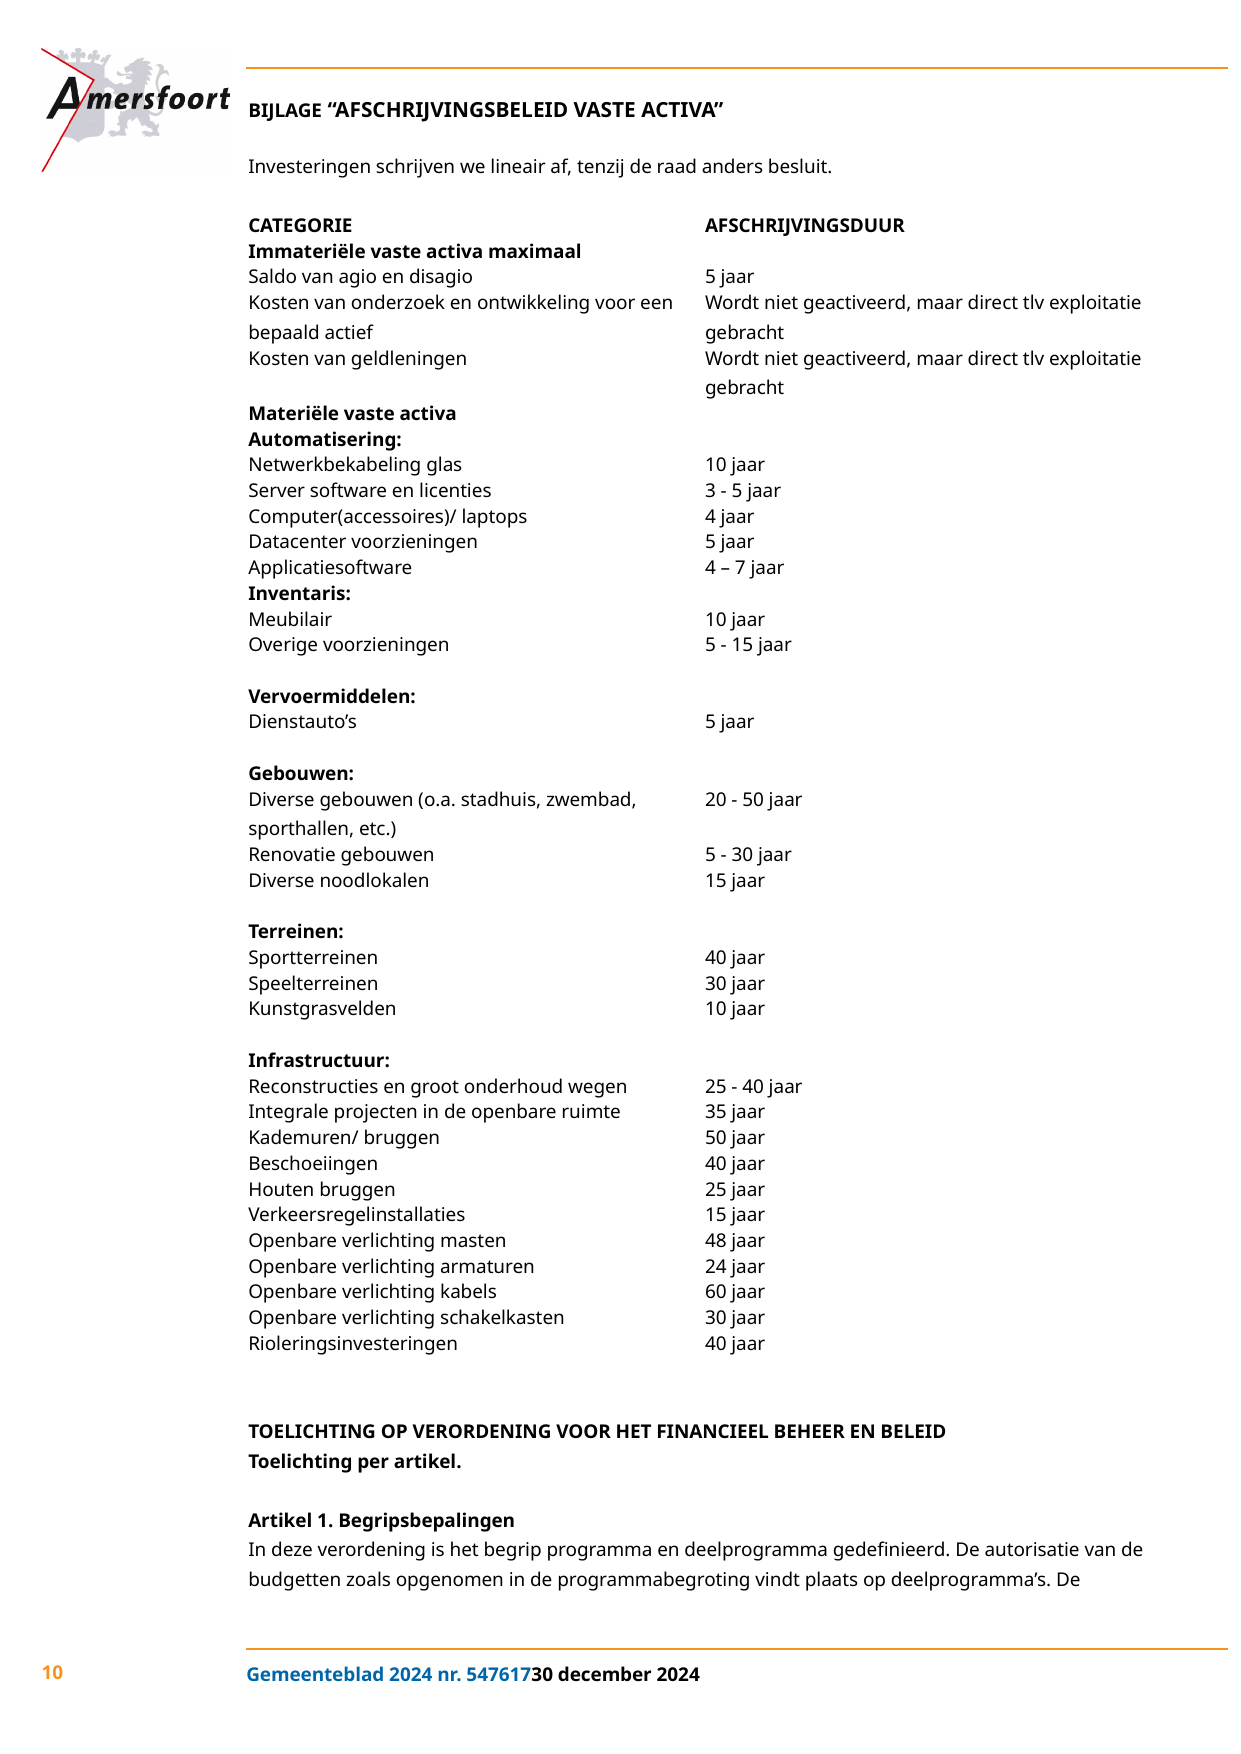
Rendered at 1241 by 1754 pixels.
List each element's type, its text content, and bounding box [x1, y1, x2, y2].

table_cell 40 jaar [705, 944, 1152, 970]
table_cell Gebouwen: [248, 760, 705, 786]
table_cell [248, 657, 705, 683]
table_cell 48 jaar [705, 1227, 1152, 1253]
table_cell Wordt niet geactiveerd, maar direct tlv exploitatie gebracht [705, 289, 1152, 345]
table_cell Overige voorzieningen [248, 632, 705, 657]
table_cell Openbare verlichting kabels [248, 1279, 705, 1304]
table_cell 3 - 5 jaar [705, 477, 1152, 503]
table_cell Automatisering: [248, 426, 705, 451]
table_header CATEGORIE [248, 212, 705, 238]
table_cell 10 jaar [705, 996, 1152, 1021]
table_cell Wordt niet geactiveerd, maar direct tlv exploitatie gebracht [705, 345, 1152, 400]
table_cell 60 jaar [705, 1279, 1152, 1304]
table_cell 5 - 15 jaar [705, 632, 1152, 657]
table_cell Infrastructuur: [248, 1047, 705, 1073]
table_cell [248, 893, 705, 918]
table_cell 24 jaar [705, 1253, 1152, 1279]
table_cell [705, 657, 1152, 683]
table_cell Houten bruggen [248, 1176, 705, 1201]
table_cell Diverse gebouwen (o.a. stadhuis, zwembad, sporthallen, etc.) [248, 786, 705, 841]
table_cell Kademuren/ bruggen [248, 1124, 705, 1150]
table_cell 5 - 30 jaar [705, 841, 1152, 867]
table_cell 10 jaar [705, 451, 1152, 477]
table_cell Kosten van geldleningen [248, 345, 705, 400]
table_cell Renovatie gebouwen [248, 841, 705, 867]
table_cell Materiële vaste activa [248, 400, 705, 426]
table_cell 40 jaar [705, 1150, 1152, 1176]
table_cell 4 jaar [705, 503, 1152, 529]
table_cell Terreinen: [248, 919, 705, 944]
table_cell [705, 735, 1152, 760]
text Artikel 1. Begripsbepalingen [248, 1507, 1152, 1533]
table_cell Saldo van agio en disagio [248, 264, 705, 289]
table_cell [705, 238, 1152, 264]
table_cell Inventaris: [248, 580, 705, 606]
table_cell 30 jaar [705, 970, 1152, 996]
table_cell 5 jaar [705, 264, 1152, 289]
table_cell [705, 919, 1152, 944]
table_cell Vervoermiddelen: [248, 683, 705, 709]
table_cell [705, 893, 1152, 918]
table_cell Server software en licenties [248, 477, 705, 503]
table_cell 35 jaar [705, 1099, 1152, 1124]
table_cell Kosten van onderzoek en ontwikkeling voor een bepaald actief [248, 289, 705, 345]
table_cell Netwerkbekabeling glas [248, 451, 705, 477]
table_cell 50 jaar [705, 1124, 1152, 1150]
table_cell Dienstauto’s [248, 709, 705, 734]
text In deze verordening is het begrip programma en deelprogramma gedefinieerd. De autorisatie van de budgetten zoals opgenomen in de programmabegroting vindt plaats op deelprogramma’s. De [248, 1537, 1152, 1592]
table_cell Datacenter voorzieningen [248, 529, 705, 554]
table_cell Meubilair [248, 606, 705, 632]
table_cell Diverse noodlokalen [248, 867, 705, 893]
table_cell [705, 580, 1152, 606]
table_cell [705, 400, 1152, 426]
table_cell [248, 735, 705, 760]
table_cell 15 jaar [705, 1201, 1152, 1227]
table_cell Sportterreinen [248, 944, 705, 970]
table_cell [248, 1021, 705, 1047]
table_cell Openbare verlichting schakelkasten [248, 1304, 705, 1330]
text Toelichting per artikel. [248, 1448, 1152, 1473]
table_cell Reconstructies en groot onderhoud wegen [248, 1073, 705, 1098]
table_cell 15 jaar [705, 867, 1152, 893]
table_cell Computer(accessoires)/ laptops [248, 503, 705, 529]
table_header AFSCHRIJVINGSDUUR [705, 212, 1152, 238]
table_cell Openbare verlichting armaturen [248, 1253, 705, 1279]
table_cell [705, 1021, 1152, 1047]
table_cell Integrale projecten in de openbare ruimte [248, 1099, 705, 1124]
table_cell 40 jaar [705, 1330, 1152, 1356]
table_cell [705, 760, 1152, 786]
table_cell 30 jaar [705, 1304, 1152, 1330]
table_cell [705, 1047, 1152, 1073]
table_cell 4 – 7 jaar [705, 554, 1152, 580]
table_cell 10 jaar [705, 606, 1152, 632]
table_cell Immateriële vaste activa maximaal [248, 238, 705, 264]
table_cell 5 jaar [705, 709, 1152, 734]
table_cell Kunstgrasvelden [248, 996, 705, 1021]
table_cell 25 jaar [705, 1176, 1152, 1201]
table_cell Openbare verlichting masten [248, 1227, 705, 1253]
table_cell Rioleringsinvesteringen [248, 1330, 705, 1356]
text TOELICHTING OP VERORDENING VOOR HET FINANCIEEL BEHEER EN BELEID [248, 1418, 1152, 1444]
table_cell Speelterreinen [248, 970, 705, 996]
table_cell Beschoeiingen [248, 1150, 705, 1176]
text Investeringen schrijven we lineair af, tenzij de raad anders besluit. [248, 153, 1152, 179]
picture [41, 47, 231, 172]
table_cell [705, 426, 1152, 451]
text BIJLAGE “AFSCHRIJVINGSBELEID VASTE ACTIVA” [248, 95, 1152, 123]
table_cell [705, 683, 1152, 709]
table_cell 25 - 40 jaar [705, 1073, 1152, 1098]
table_cell 20 - 50 jaar [705, 786, 1152, 841]
table_cell Applicatiesoftware [248, 554, 705, 580]
table_cell Verkeersregelinstallaties [248, 1201, 705, 1227]
table_cell 5 jaar [705, 529, 1152, 554]
